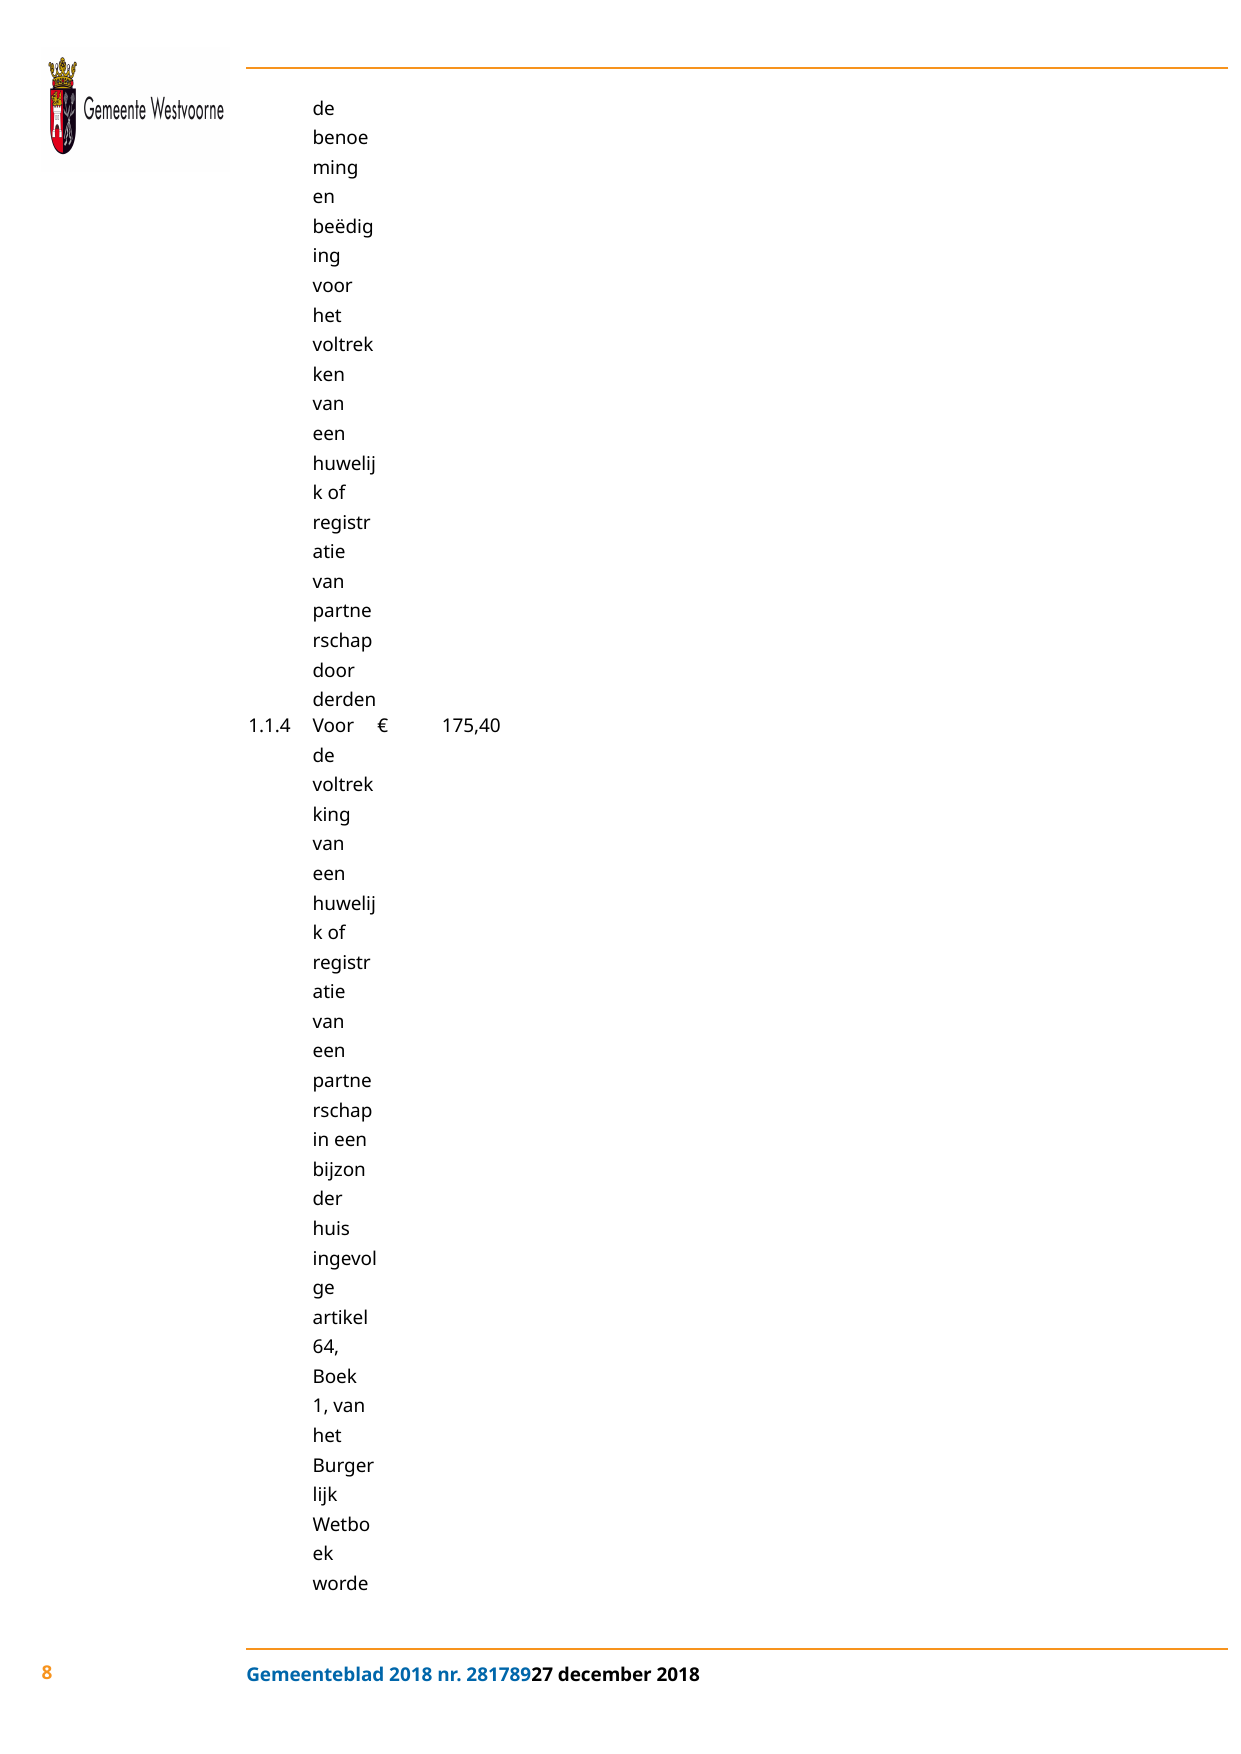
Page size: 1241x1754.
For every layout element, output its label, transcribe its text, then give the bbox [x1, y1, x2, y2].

table_cell [248, 95, 312, 712]
table_cell [377, 95, 442, 712]
table_cell [442, 95, 506, 712]
table_cell de benoeming en beëdiging voor het voltrekken van een huwelijk of registratie van partnerschap door derden [313, 95, 377, 712]
table_cell 175,40 [442, 712, 506, 1596]
table_cell 1.1.4 [248, 712, 312, 1596]
table_cell € [377, 712, 442, 1596]
picture [41, 47, 231, 172]
table_cell Voor de voltrekking van een huwelijk of registratie van een partnerschap in een bijzonder huis ingevolge artikel 64, Boek 1, van het Burgerlijk Wetboek worde [313, 712, 377, 1596]
